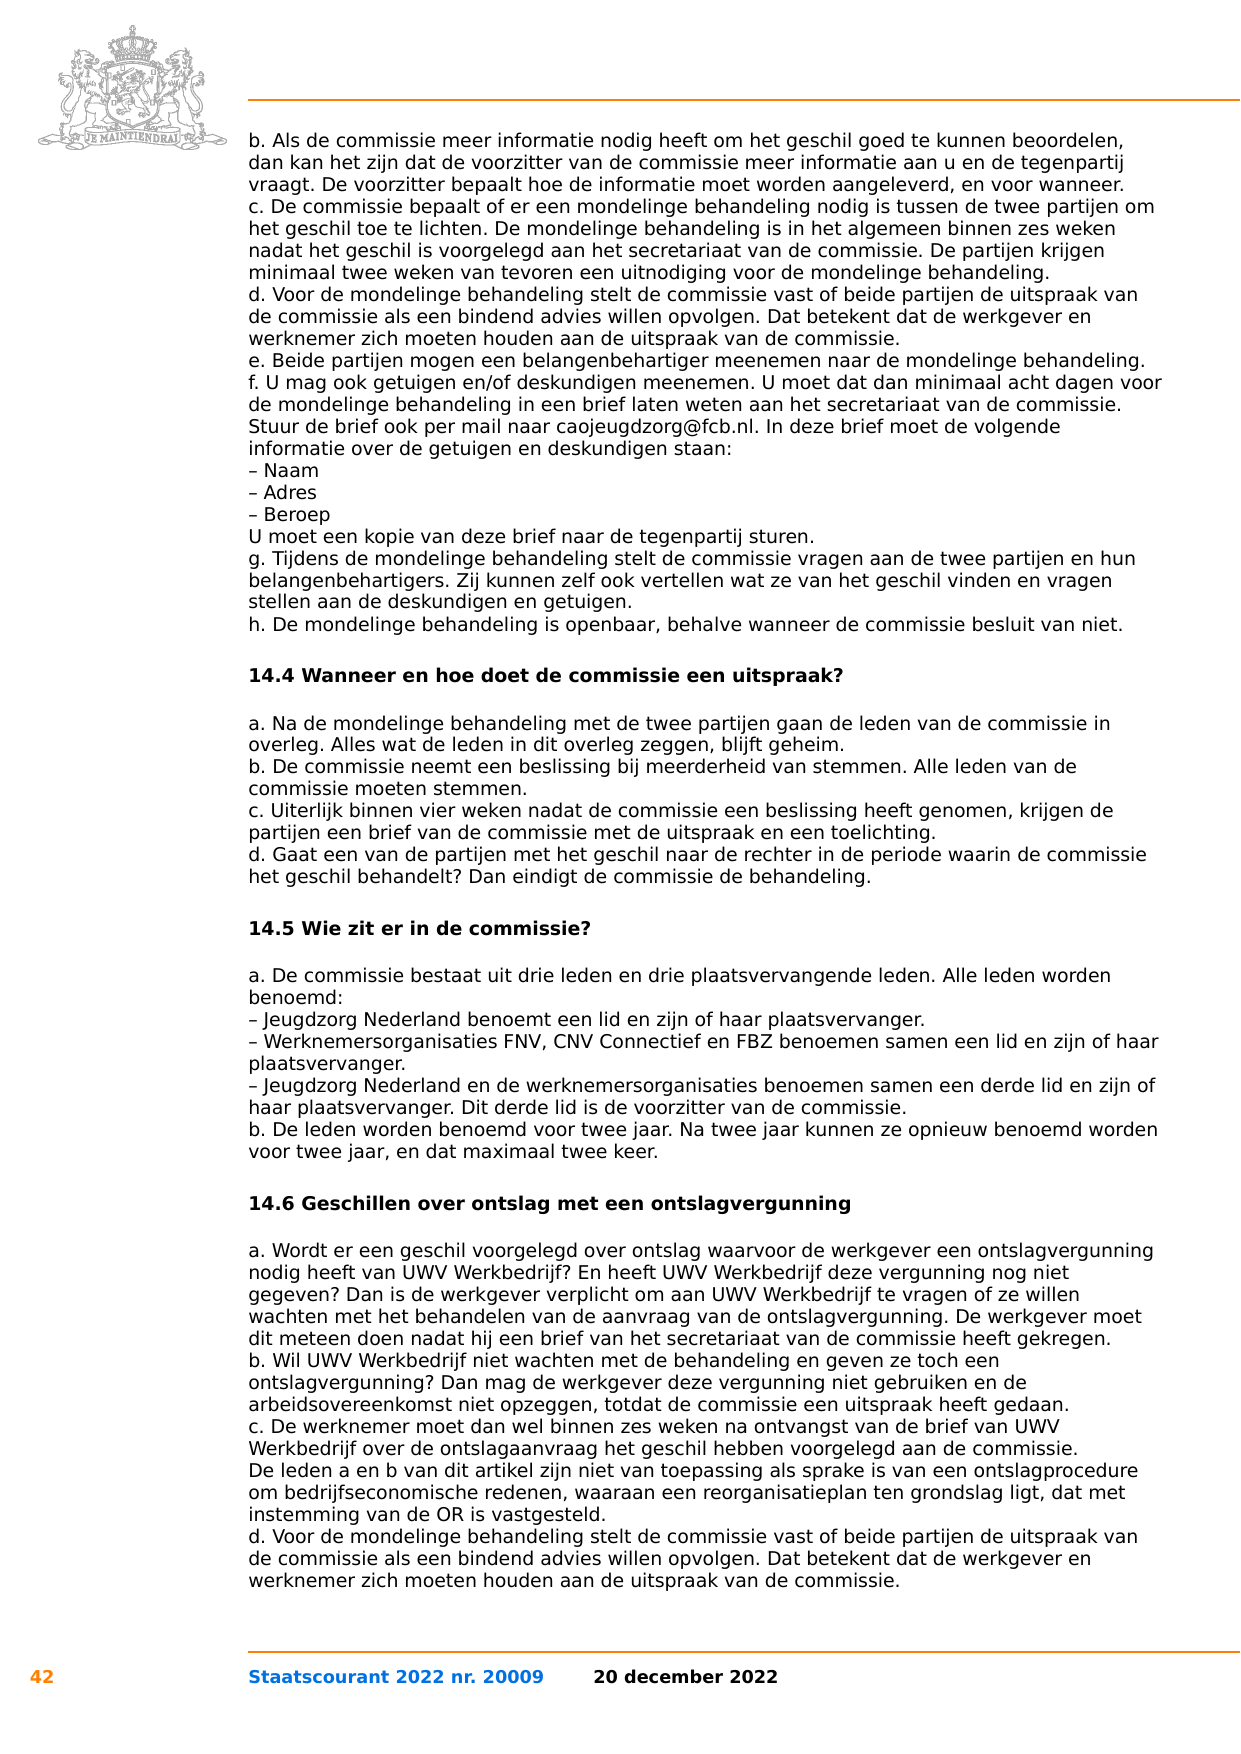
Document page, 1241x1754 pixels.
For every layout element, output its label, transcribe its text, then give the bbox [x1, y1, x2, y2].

text b. Als de commissie meer informatie nodig heeft om het geschil goed te kunnen beoordelen, dan kan het zijn dat de voorzitter van de commissie meer informatie aan u en de tegenpartij vraagt. De voorzitter bepaalt hoe de informatie moet worden aangeleverd, en voor wanneer. [248, 130, 1163, 196]
text – Adres [248, 482, 1163, 503]
text b. Wil UWV Werkbedrijf niet wachten met de behandeling en geven ze toch een ontslagvergunning? Dan mag de werkgever deze vergunning niet gebruiken en de arbeidsovereenkomst niet opzeggen, totdat de commissie een uitspraak heeft gedaan. [248, 1350, 1163, 1416]
text – Werknemersorganisaties FNV, CNV Connectief en FBZ benoemen samen een lid en zijn of haar plaatsvervanger. [248, 1031, 1163, 1075]
text a. Na de mondelinge behandeling met de twee partijen gaan de leden van de commissie in overleg. Alles wat de leden in dit overleg zeggen, blijft geheim. [248, 712, 1163, 756]
text c. De commissie bepaalt of er een mondelinge behandeling nodig is tussen de twee partijen om het geschil toe te lichten. De mondelinge behandeling is in het algemeen binnen zes weken nadat het geschil is voorgelegd aan het secretariaat van de commissie. De partijen krijgen minimaal twee weken van tevoren een uitnodiging voor de mondelinge behandeling. [248, 196, 1163, 284]
text d. Voor de mondelinge behandeling stelt de commissie vast of beide partijen de uitspraak van de commissie als een bindend advies willen opvolgen. Dat betekent dat de werkgever en werknemer zich moeten houden aan de uitspraak van de commissie. [248, 1526, 1163, 1592]
text b. De leden worden benoemd voor twee jaar. Na twee jaar kunnen ze opnieuw benoemd worden voor twee jaar, en dat maximaal twee keer. [248, 1119, 1163, 1163]
text c. De werknemer moet dan wel binnen zes weken na ontvangst van de brief van UWV Werkbedrijf over de ontslagaanvraag het geschil hebben voorgelegd aan de commissie. [248, 1416, 1163, 1460]
text – Naam [248, 459, 1163, 482]
text b. De commissie neemt een beslissing bij meerderheid van stemmen. Alle leden van de commissie moeten stemmen. [248, 756, 1163, 800]
text U moet een kopie van deze brief naar de tegenpartij sturen. [248, 526, 1163, 547]
text – Jeugdzorg Nederland benoemt een lid en zijn of haar plaatsvervanger. [248, 1009, 1163, 1031]
text a. Wordt er een geschil voorgelegd over ontslag waarvoor de werkgever een ontslagvergunning nodig heeft van UWV Werkbedrijf? En heeft UWV Werkbedrijf deze vergunning nog niet gegeven? Dan is de werkgever verplicht om aan UWV Werkbedrijf te vragen of ze willen wachten met het behandelen van de aanvraag van de ontslagvergunning. De werkgever moet dit meteen doen nadat hij een brief van het secretariaat van de commissie heeft gekregen. [248, 1240, 1163, 1350]
subtitle 14.5 Wie zit er in de commissie? [248, 918, 1163, 940]
text De leden a en b van dit artikel zijn niet van toepassing als sprake is van een ontslagprocedure om bedrijfseconomische redenen, waaraan een reorganisatieplan ten grondslag ligt, dat met instemming van de OR is vastgesteld. [248, 1460, 1163, 1526]
text f. U mag ook getuigen en/of deskundigen meenemen. U moet dat dan minimaal acht dagen voor de mondelinge behandeling in een brief laten weten aan het secretariaat van de commissie. Stuur de brief ook per mail naar caojeugdzorg@fcb.nl. In deze brief moet de volgende informatie over de getuigen en deskundigen staan: [248, 372, 1163, 459]
text e. Beide partijen mogen een belangenbehartiger meenemen naar de mondelinge behandeling. [248, 350, 1163, 372]
subtitle 14.6 Geschillen over ontslag met een ontslagvergunning [248, 1193, 1163, 1215]
text d. Voor de mondelinge behandeling stelt de commissie vast of beide partijen de uitspraak van de commissie als een bindend advies willen opvolgen. Dat betekent dat de werkgever en werknemer zich moeten houden aan de uitspraak van de commissie. [248, 284, 1163, 350]
subtitle 14.4 Wanneer en hoe doet de commissie een uitspraak? [248, 665, 1163, 687]
text h. De mondelinge behandeling is openbaar, behalve wanneer de commissie besluit van niet. [248, 613, 1163, 635]
text g. Tijdens de mondelinge behandeling stelt de commissie vragen aan de twee partijen en hun belangenbehartigers. Zij kunnen zelf ook vertellen wat ze van het geschil vinden en vragen stellen aan de deskundigen en getuigen. [248, 547, 1163, 613]
text d. Gaat een van de partijen met het geschil naar de rechter in de periode waarin de commissie het geschil behandelt? Dan eindigt de commissie de behandeling. [248, 844, 1163, 888]
text – Jeugdzorg Nederland en de werknemersorganisaties benoemen samen een derde lid en zijn of haar plaatsvervanger. Dit derde lid is de voorzitter van de commissie. [248, 1075, 1163, 1119]
text a. De commissie bestaat uit drie leden en drie plaatsvervangende leden. Alle leden worden benoemd: [248, 965, 1163, 1009]
picture [38, 25, 227, 150]
text c. Uiterlijk binnen vier weken nadat de commissie een beslissing heeft genomen, krijgen de partijen een brief van de commissie met de uitspraak en een toelichting. [248, 800, 1163, 844]
text – Beroep [248, 503, 1163, 526]
